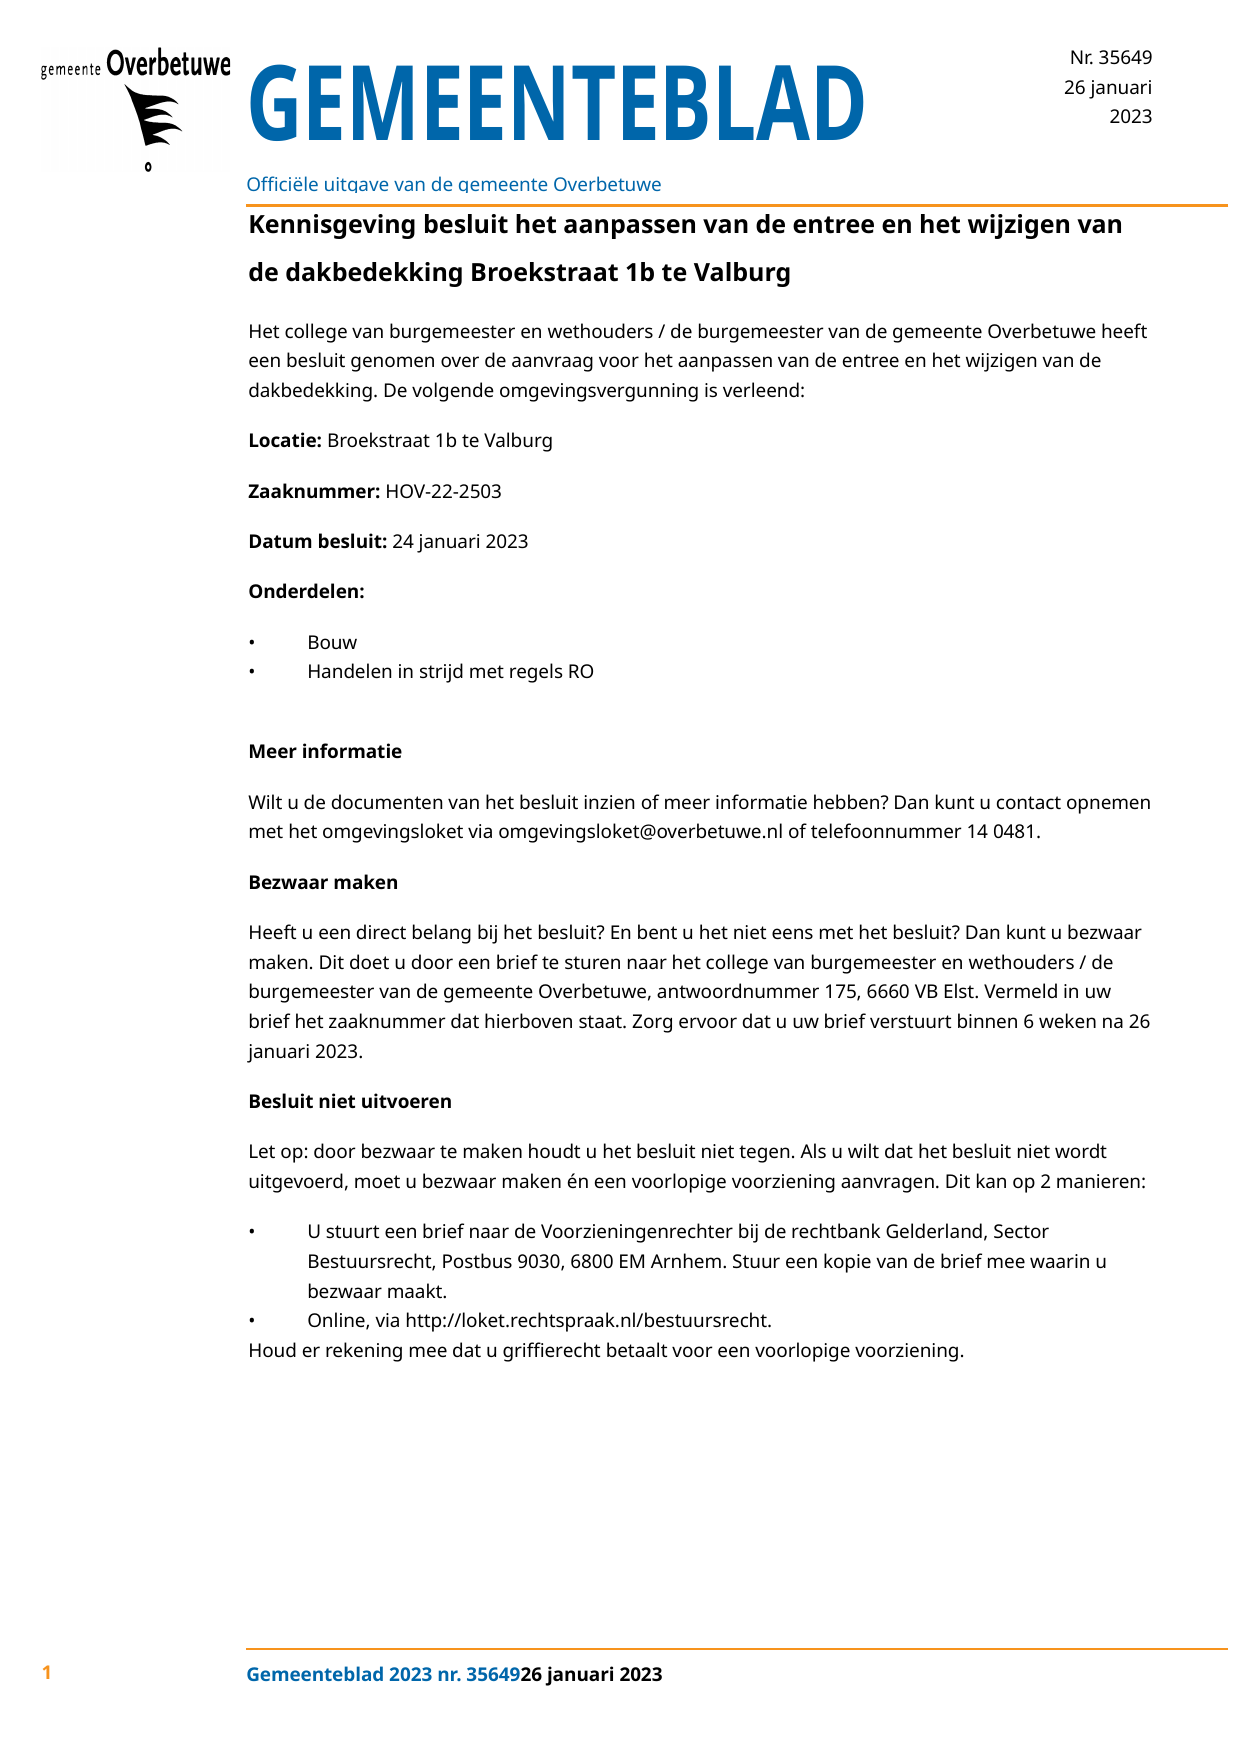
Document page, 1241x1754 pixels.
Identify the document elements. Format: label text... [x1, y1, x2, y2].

text Heeft u een direct belang bij het besluit? En bent u het niet eens met het besluit? Dan kunt u bezwaar maken. Dit doet u door een brief te sturen naar het college van burgemeester en wethouders / de burgemeester van de gemeente Overbetuwe, antwoordnummer 175, 6660 VB Elst. Vermeld in uw brief het zaaknummer dat hierboven staat. Zorg ervoor dat u uw brief verstuurt binnen 6 weken na 26 januari 2023. [248, 919, 1152, 1064]
text Locatie: Broekstraat 1b te Valburg [248, 427, 1152, 453]
picture [41, 47, 231, 172]
list Handelen in strijd met regels RO [248, 659, 1152, 684]
text Houd er rekening mee dat u griffierecht betaalt voor een voorlopige voorziening. [248, 1337, 1152, 1363]
text Let op: door bezwaar te maken houdt u het besluit niet tegen. Als u wilt dat het besluit niet wordt uitgevoerd, moet u bezwaar maken én een voorlopige voorziening aanvragen. Dit kan op 2 manieren: [248, 1139, 1152, 1194]
list Online, via http://loket.rechtspraak.nl/bestuursrecht. [248, 1307, 1152, 1333]
text Onderdelen: [248, 579, 1152, 604]
text Besluit niet uitvoeren [248, 1088, 1152, 1114]
list U stuurt een brief naar de Voorzieningenrechter bij de rechtbank Gelderland, Sector Bestuursrecht, Postbus 9030, 6800 EM Arnhem. Stuur een kopie van de brief mee waarin u bezwaar maakt. [248, 1219, 1152, 1304]
text Kennisgeving besluit het aanpassen van de entree en het wijzigen van de dakbedekking Broekstraat 1b te Valburg [248, 207, 1152, 288]
text Het college van burgemeester en wethouders / de burgemeester van de gemeente Overbetuwe heeft een besluit genomen over de aanvraag voor het aanpassen van de entree en het wijzigen van de dakbedekking. De volgende omgevingsvergunning is verleend: [248, 318, 1152, 403]
text Wilt u de documenten van het besluit inzien of meer informatie hebben? Dan kunt u contact opnemen met het omgevingsloket via omgevingsloket@overbetuwe.nl of telefoonnummer 14 0481. [248, 789, 1152, 844]
text Datum besluit: 24 januari 2023 [248, 528, 1152, 554]
text Zaaknummer: HOV-22-2503 [248, 478, 1152, 504]
text Meer informatie [248, 739, 1152, 764]
list Bouw [248, 629, 1152, 655]
text Bezwaar maken [248, 869, 1152, 895]
